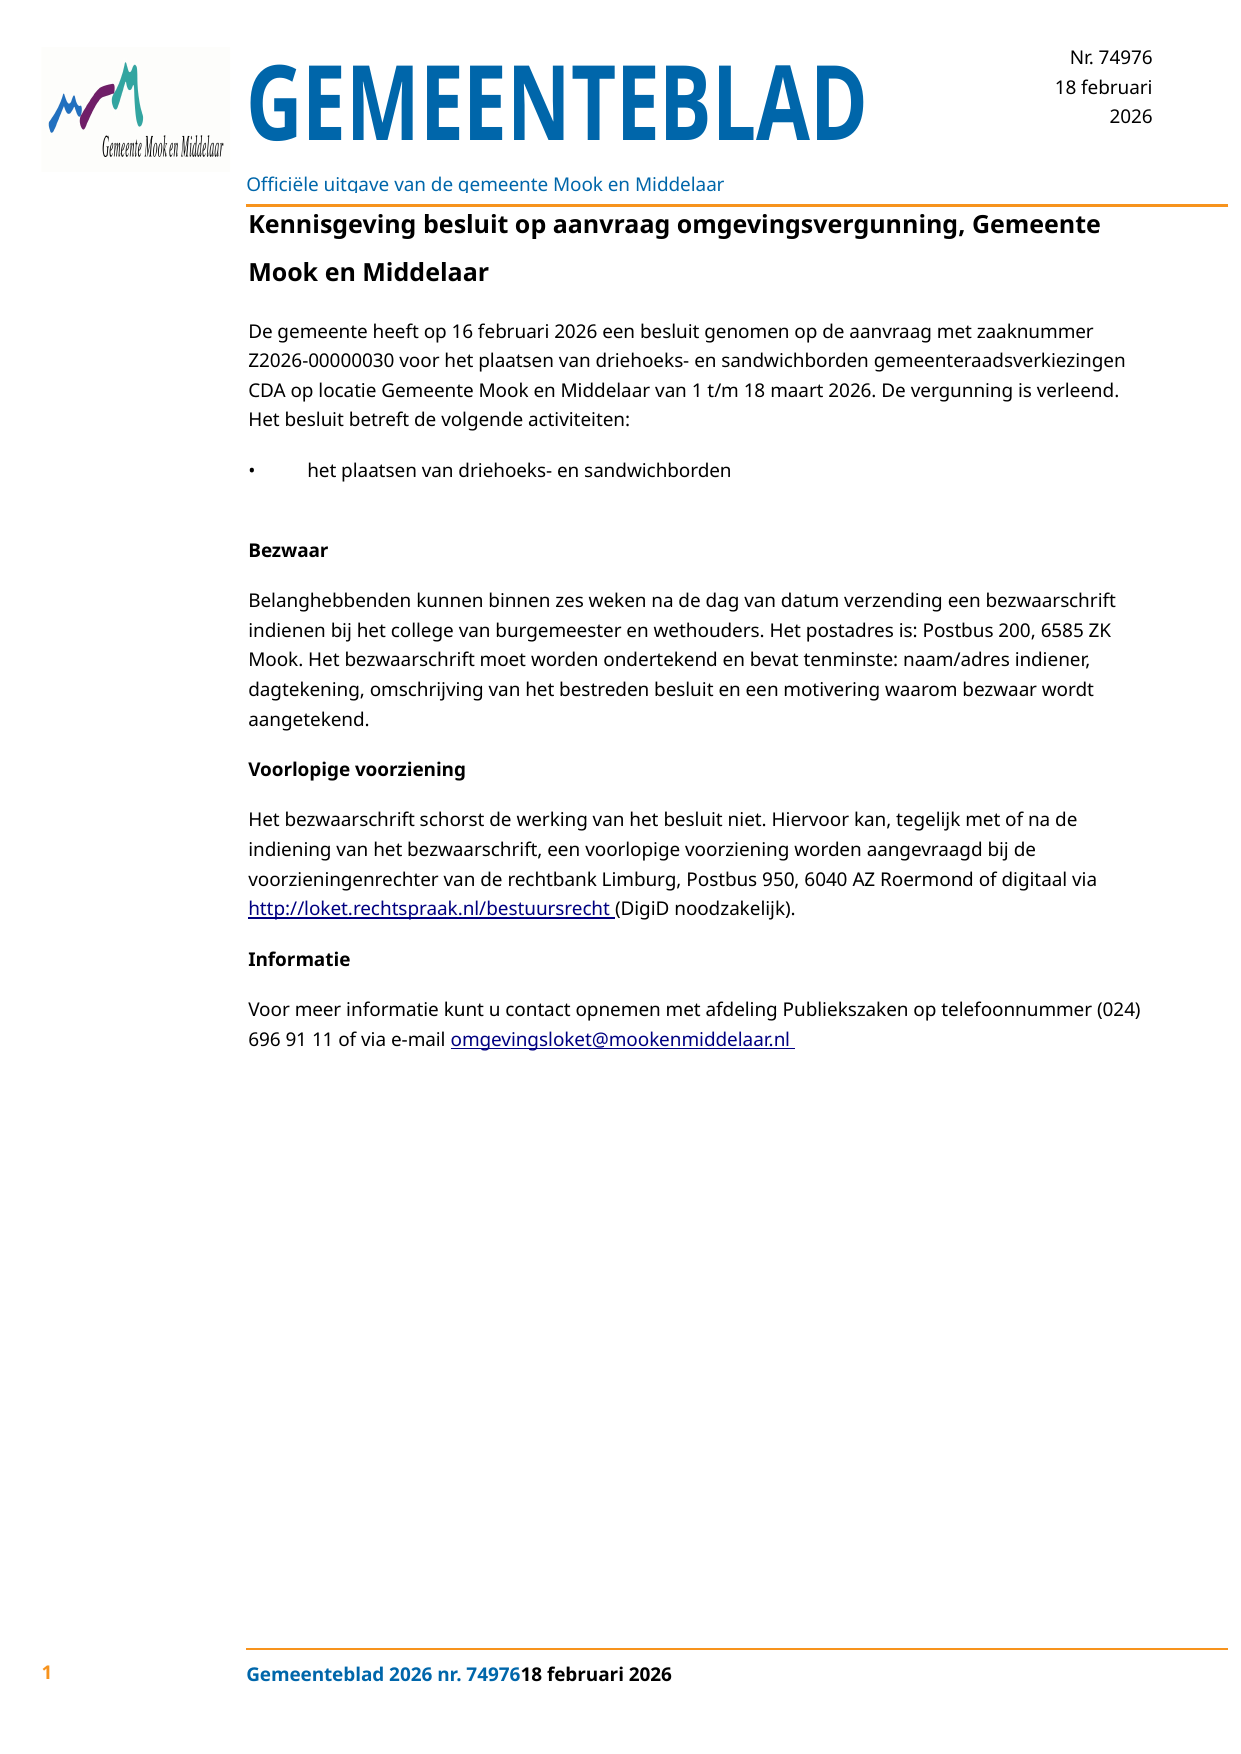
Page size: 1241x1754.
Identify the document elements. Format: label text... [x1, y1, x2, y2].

picture [41, 47, 231, 172]
text Belanghebbenden kunnen binnen zes weken na de dag van datum verzending een bezwaarschrift indienen bij het college van burgemeester en wethouders. Het postadres is: Postbus 200, 6585 ZK Mook. Het bezwaarschrift moet worden ondertekend en bevat tenminste: naam/adres indiener, dagtekening, omschrijving van het bestreden besluit en een motivering waarom bezwaar wordt aangetekend. [248, 587, 1152, 732]
text Het bezwaarschrift schorst de werking van het besluit niet. Hiervoor kan, tegelijk met of na de indiening van het bezwaarschrift, een voorlopige voorziening worden aangevraagd bij de voorzieningenrechter van de rechtbank Limburg, Postbus 950, 6040 AZ Roermond of digitaal via http://loket.rechtspraak.nl/bestuursrecht (DigiD noodzakelijk). [248, 807, 1152, 921]
text Bezwaar [248, 537, 1152, 563]
list het plaatsen van driehoeks- en sandwichborden [248, 457, 1152, 483]
text Voor meer informatie kunt u contact opnemen met afdeling Publiekszaken op telefoonnummer (024) 696 91 11 of via e-mail omgevingsloket@mookenmiddelaar.nl [248, 996, 1152, 1052]
text De gemeente heeft op 16 februari 2026 een besluit genomen op de aanvraag met zaaknummer Z2026-00000030 voor het plaatsen van driehoeks- en sandwichborden gemeenteraadsverkiezingen CDA op locatie Gemeente Mook en Middelaar van 1 t/m 18 maart 2026. De vergunning is verleend. Het besluit betreft de volgende activiteiten: [248, 318, 1152, 432]
text Kennisgeving besluit op aanvraag omgevingsvergunning, Gemeente Mook en Middelaar [248, 207, 1152, 288]
text Informatie [248, 946, 1152, 972]
text Voorlopige voorziening [248, 756, 1152, 782]
